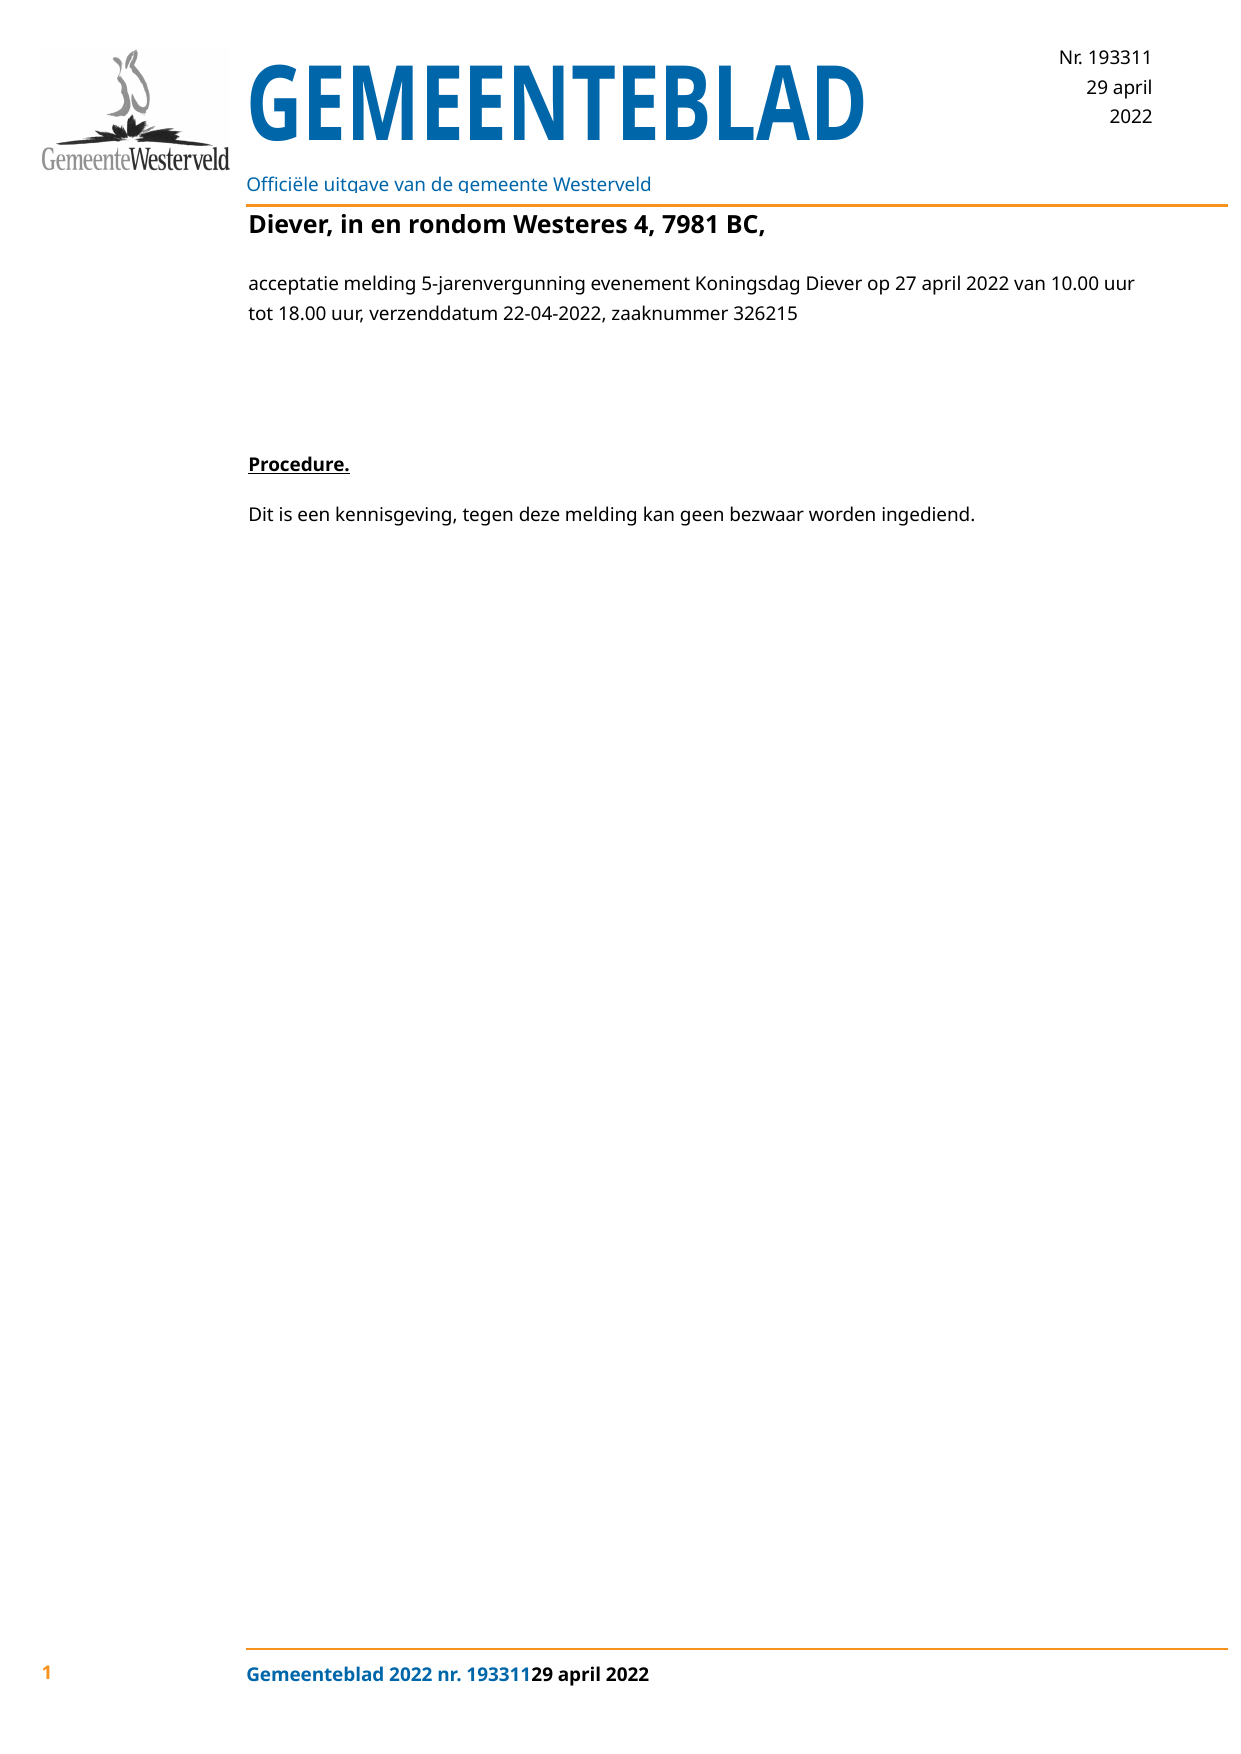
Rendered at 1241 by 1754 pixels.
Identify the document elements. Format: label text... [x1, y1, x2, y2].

text Dit is een kennisgeving, tegen deze melding kan geen bezwaar worden ingediend. [248, 502, 1152, 527]
text acceptatie melding 5-jarenvergunning evenement Koningsdag Diever op 27 april 2022 van 10.00 uur tot 18.00 uur, verzenddatum 22-04-2022, zaaknummer 326215 [248, 270, 1152, 326]
picture [41, 47, 231, 172]
text Diever, in en rondom Westeres 4, 7981 BC, [248, 207, 1152, 241]
text Procedure. [248, 451, 1152, 477]
